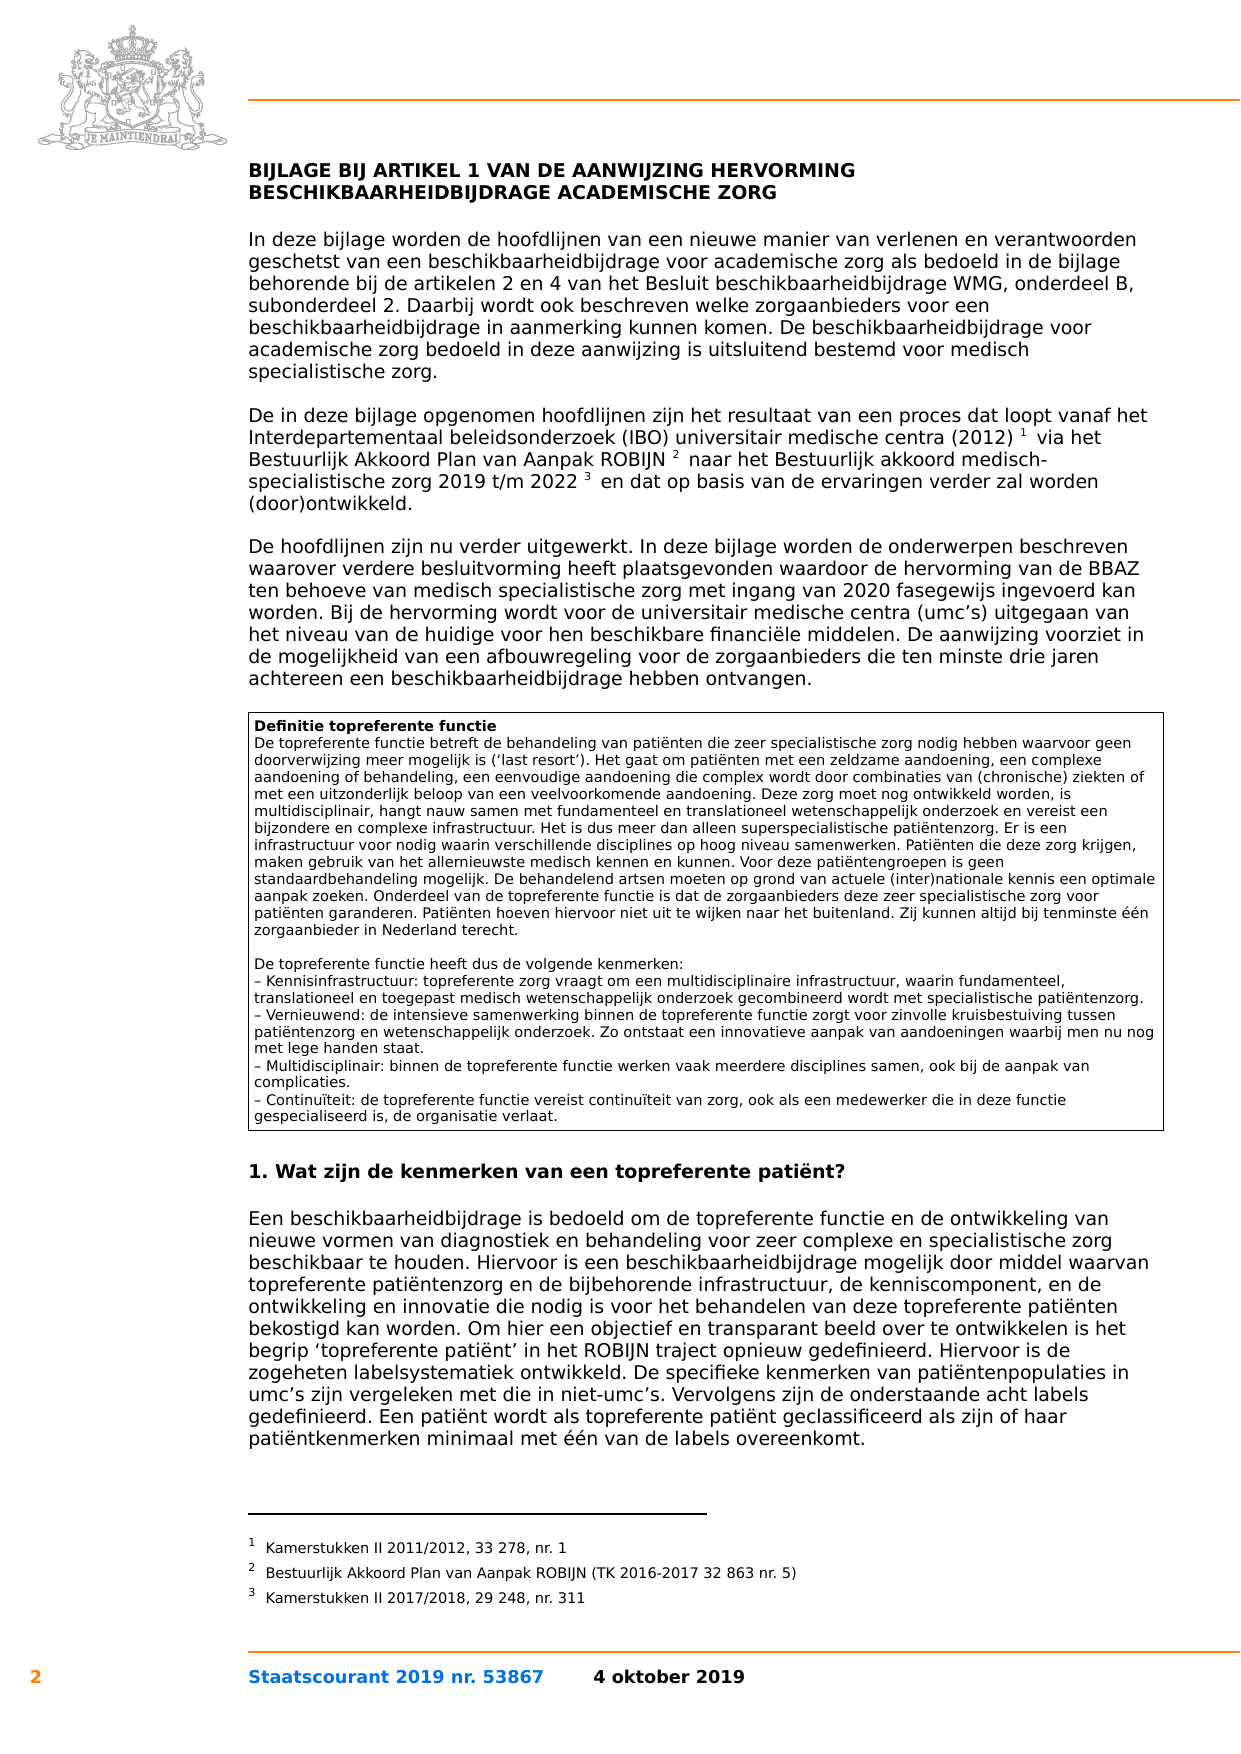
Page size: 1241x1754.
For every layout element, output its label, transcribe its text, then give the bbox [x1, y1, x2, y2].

text De in deze bijlage opgenomen hoofdlijnen zijn het resultaat van een proces dat loopt vanaf het Interdepartementaal beleidsonderzoek (IBO) universitair medische centra (2012) via het Bestuurlijk Akkoord Plan van Aanpak ROBIJN naar het Bestuurlijk akkoord medisch-specialistische zorg 2019 t/m 2022 en dat op basis van de ervaringen verder zal worden (door)ontwikkeld. [248, 404, 1163, 514]
subtitle BIJLAGE BIJ ARTIKEL 1 VAN DE AANWIJZING HERVORMING BESCHIKBAARHEIDBIJDRAGE ACADEMISCHE ZORG [248, 160, 1163, 204]
table_cell De topreferente functie heeft dus de volgende kenmerken: – Kennisinfrastructuur: topreferente zorg vraagt om een multidisciplinaire infrastructuur, waarin fundamenteel, translationeel en toegepast medisch wetenschappelijk onderzoek gecombineerd wordt met specialistische patiëntenzorg. – Vernieuwend: de intensieve samenwerking binnen de topreferente functie zorgt voor zinvolle kruisbestuiving tussen patiëntenzorg en wetenschappelijk onderzoek. Zo ontstaat een innovatieve aanpak van aandoeningen waarbij men nu nog met lege handen staat. – Multidisciplinair: binnen de topreferente functie werken vaak meerdere disciplines samen, ook bij de aanpak van complicaties. – Continuïteit: de topreferente functie vereist continuïteit van zorg, ook als een medewerker die in deze functie gespecialiseerd is, de organisatie verlaat. [249, 956, 1163, 1130]
text Kamerstukken II 2011/2012, 33 278, nr. 1 [248, 1536, 1163, 1558]
text Kamerstukken II 2017/2018, 29 248, nr. 311 [248, 1586, 1163, 1608]
text In deze bijlage worden de hoofdlijnen van een nieuwe manier van verlenen en verantwoorden geschetst van een beschikbaarheidbijdrage voor academische zorg als bedoeld in de bijlage behorende bij de artikelen 2 en 4 van het Besluit beschikbaarheidbijdrage WMG, onderdeel B, subonderdeel 2. Daarbij wordt ook beschreven welke zorgaanbieders voor een beschikbaarheidbijdrage in aanmerking kunnen komen. De beschikbaarheidbijdrage voor academische zorg bedoeld in deze aanwijzing is uitsluitend bestemd voor medisch specialistische zorg. [248, 229, 1163, 383]
text Een beschikbaarheidbijdrage is bedoeld om de topreferente functie en de ontwikkeling van nieuwe vormen van diagnostiek en behandeling voor zeer complexe en specialistische zorg beschikbaar te houden. Hiervoor is een beschikbaarheidbijdrage mogelijk door middel waarvan topreferente patiëntenzorg en de bijbehorende infrastructuur, de kenniscomponent, en de ontwikkeling en innovatie die nodig is voor het behandelen van deze topreferente patiënten bekostigd kan worden. Om hier een objectief en transparant beeld over te ontwikkelen is het begrip ‘topreferente patiënt’ in het ROBIJN traject opnieuw gedefinieerd. Hiervoor is de zogeheten labelsystematiek ontwikkeld. De specifieke kenmerken van patiëntenpopulaties in umc’s zijn vergeleken met die in niet-umc’s. Vervolgens zijn de onderstaande acht labels gedefinieerd. Een patiënt wordt als topreferente patiënt geclassificeerd als zijn of haar patiëntkenmerken minimaal met één van de labels overeenkomt. [248, 1208, 1163, 1450]
subtitle 1. Wat zijn de kenmerken van een topreferente patiënt? [248, 1161, 1163, 1183]
table_header Definitie topreferente functie De topreferente functie betreft de behandeling van patiënten die zeer specialistische zorg nodig hebben waarvoor geen doorverwijzing meer mogelijk is (‘last resort’). Het gaat om patiënten met een zeldzame aandoening, een complexe aandoening of behandeling, een eenvoudige aandoening die complex wordt door combinaties van (chronische) ziekten of met een uitzonderlijk beloop van een veelvoorkomende aandoening. Deze zorg moet nog ontwikkeld worden, is multidisciplinair, hangt nauw samen met fundamenteel en translationeel wetenschappelijk onderzoek en vereist een bijzondere en complexe infrastructuur. Het is dus meer dan alleen superspecialistische patiëntenzorg. Er is een infrastructuur voor nodig waarin verschillende disciplines op hoog niveau samenwerken. Patiënten die deze zorg krijgen, maken gebruik van het allernieuwste medisch kennen en kunnen. Voor deze patiëntengroepen is geen standaardbehandeling mogelijk. De behandelend artsen moeten op grond van actuele (inter)nationale kennis een optimale aanpak zoeken. Onderdeel van de topreferente functie is dat de zorgaanbieders deze zeer specialistische zorg voor patiënten garanderen. Patiënten hoeven hiervoor niet uit te wijken naar het buitenland. Zij kunnen altijd bij tenminste één zorgaanbieder in Nederland terecht. [249, 713, 1163, 938]
picture [38, 25, 227, 150]
text De hoofdlijnen zijn nu verder uitgewerkt. In deze bijlage worden de onderwerpen beschreven waarover verdere besluitvorming heeft plaatsgevonden waardoor de hervorming van de BBAZ ten behoeve van medisch specialistische zorg met ingang van 2020 fasegewijs ingevoerd kan worden. Bij de hervorming wordt voor de universitair medische centra (umc’s) uitgegaan van het niveau van de huidige voor hen beschikbare financiële middelen. De aanwijzing voorziet in de mogelijkheid van een afbouwregeling voor de zorgaanbieders die ten minste drie jaren achtereen een beschikbaarheidbijdrage hebben ontvangen. [248, 536, 1163, 690]
text Bestuurlijk Akkoord Plan van Aanpak ROBIJN (TK 2016-2017 32 863 nr. 5) [248, 1561, 1163, 1583]
table_cell [249, 939, 1163, 956]
